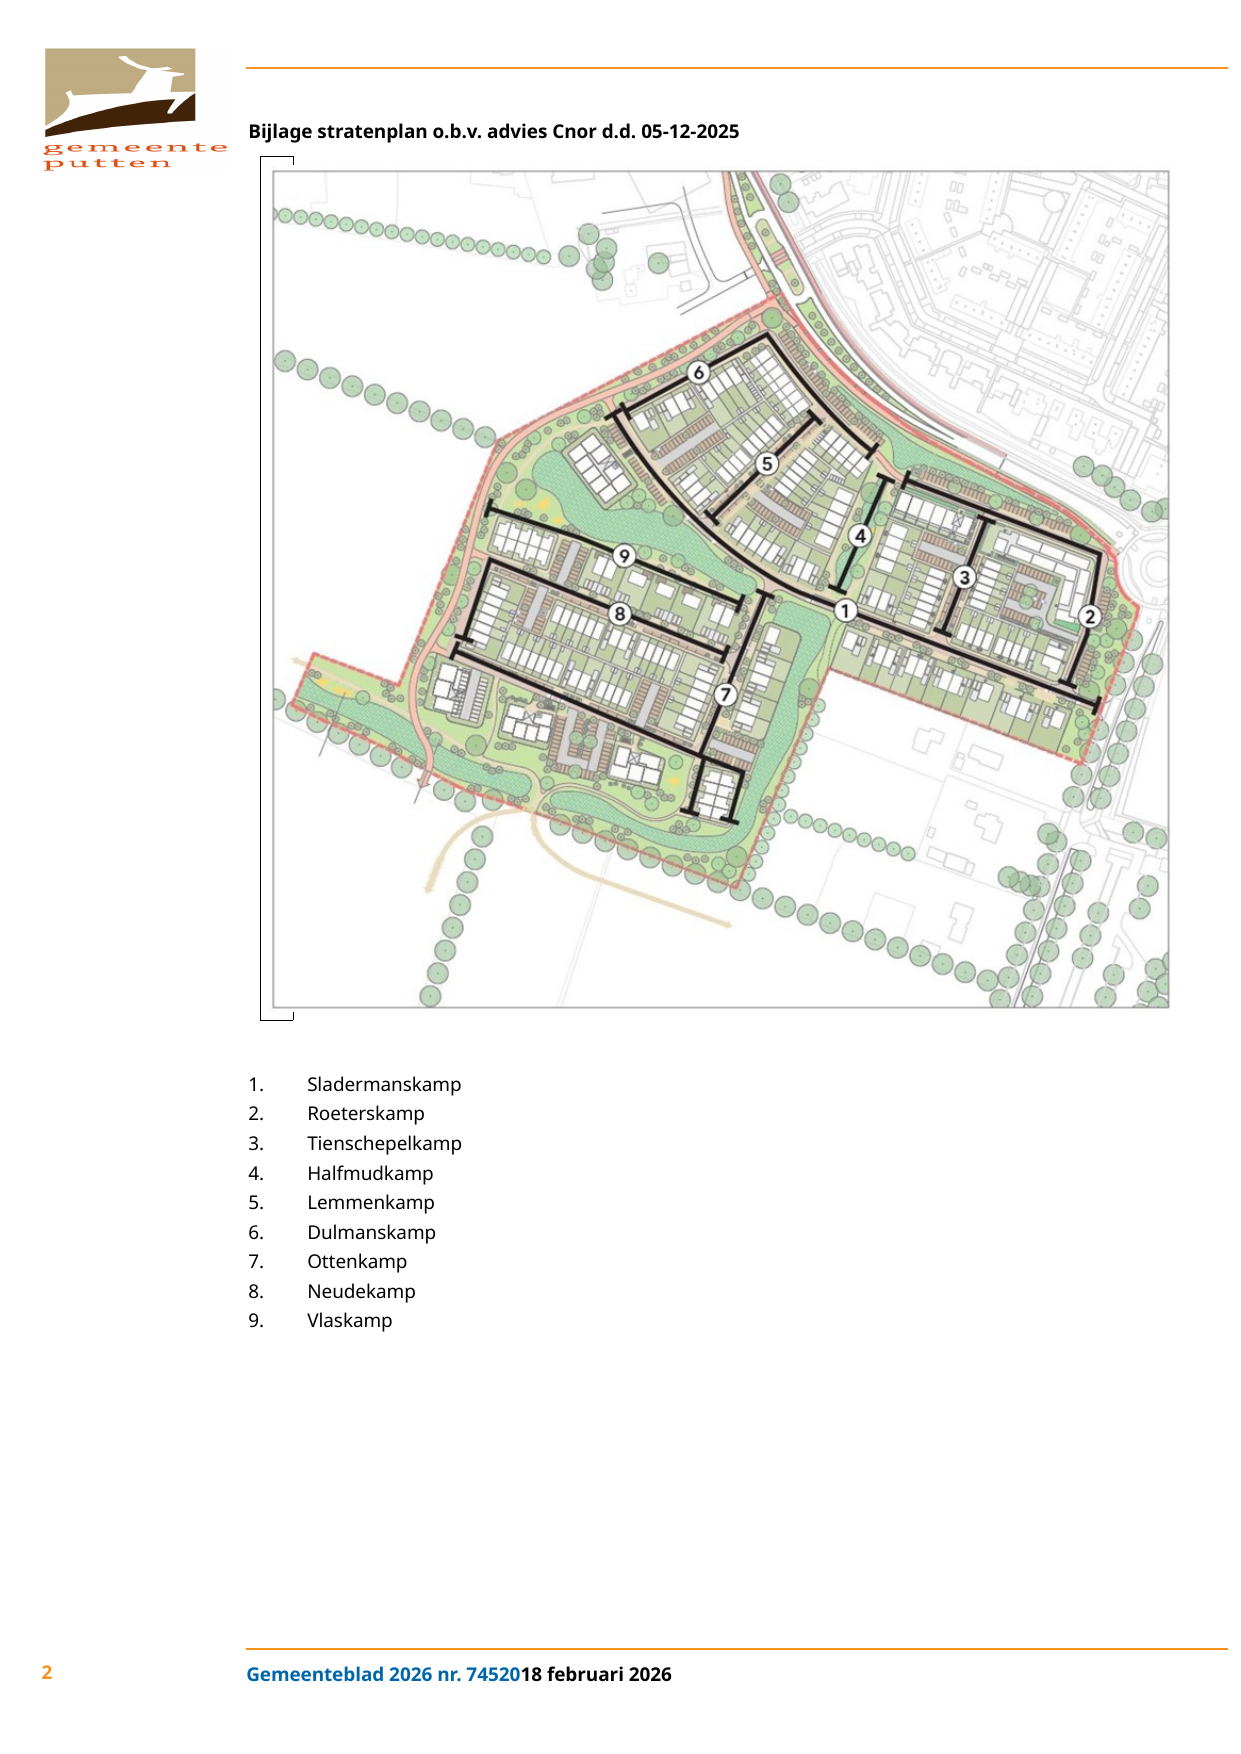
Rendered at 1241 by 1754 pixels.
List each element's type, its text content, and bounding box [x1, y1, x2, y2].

list Tienschepelkamp [248, 1130, 1152, 1156]
list Dulmanskamp [248, 1219, 1152, 1245]
list Vlaskamp [248, 1308, 1152, 1333]
list Roeterskamp [248, 1101, 1152, 1126]
list Sladermanskamp [248, 1071, 1152, 1097]
list Ottenkamp [248, 1248, 1152, 1274]
list Lemmenkamp [248, 1189, 1152, 1215]
list Neudekamp [248, 1278, 1152, 1304]
list Halfmudkamp [248, 1160, 1152, 1186]
picture [41, 47, 231, 172]
picture [268, 165, 1173, 1012]
text Bijlage stratenplan o.b.v. advies Cnor d.d. 05-12-2025 [248, 116, 1152, 144]
